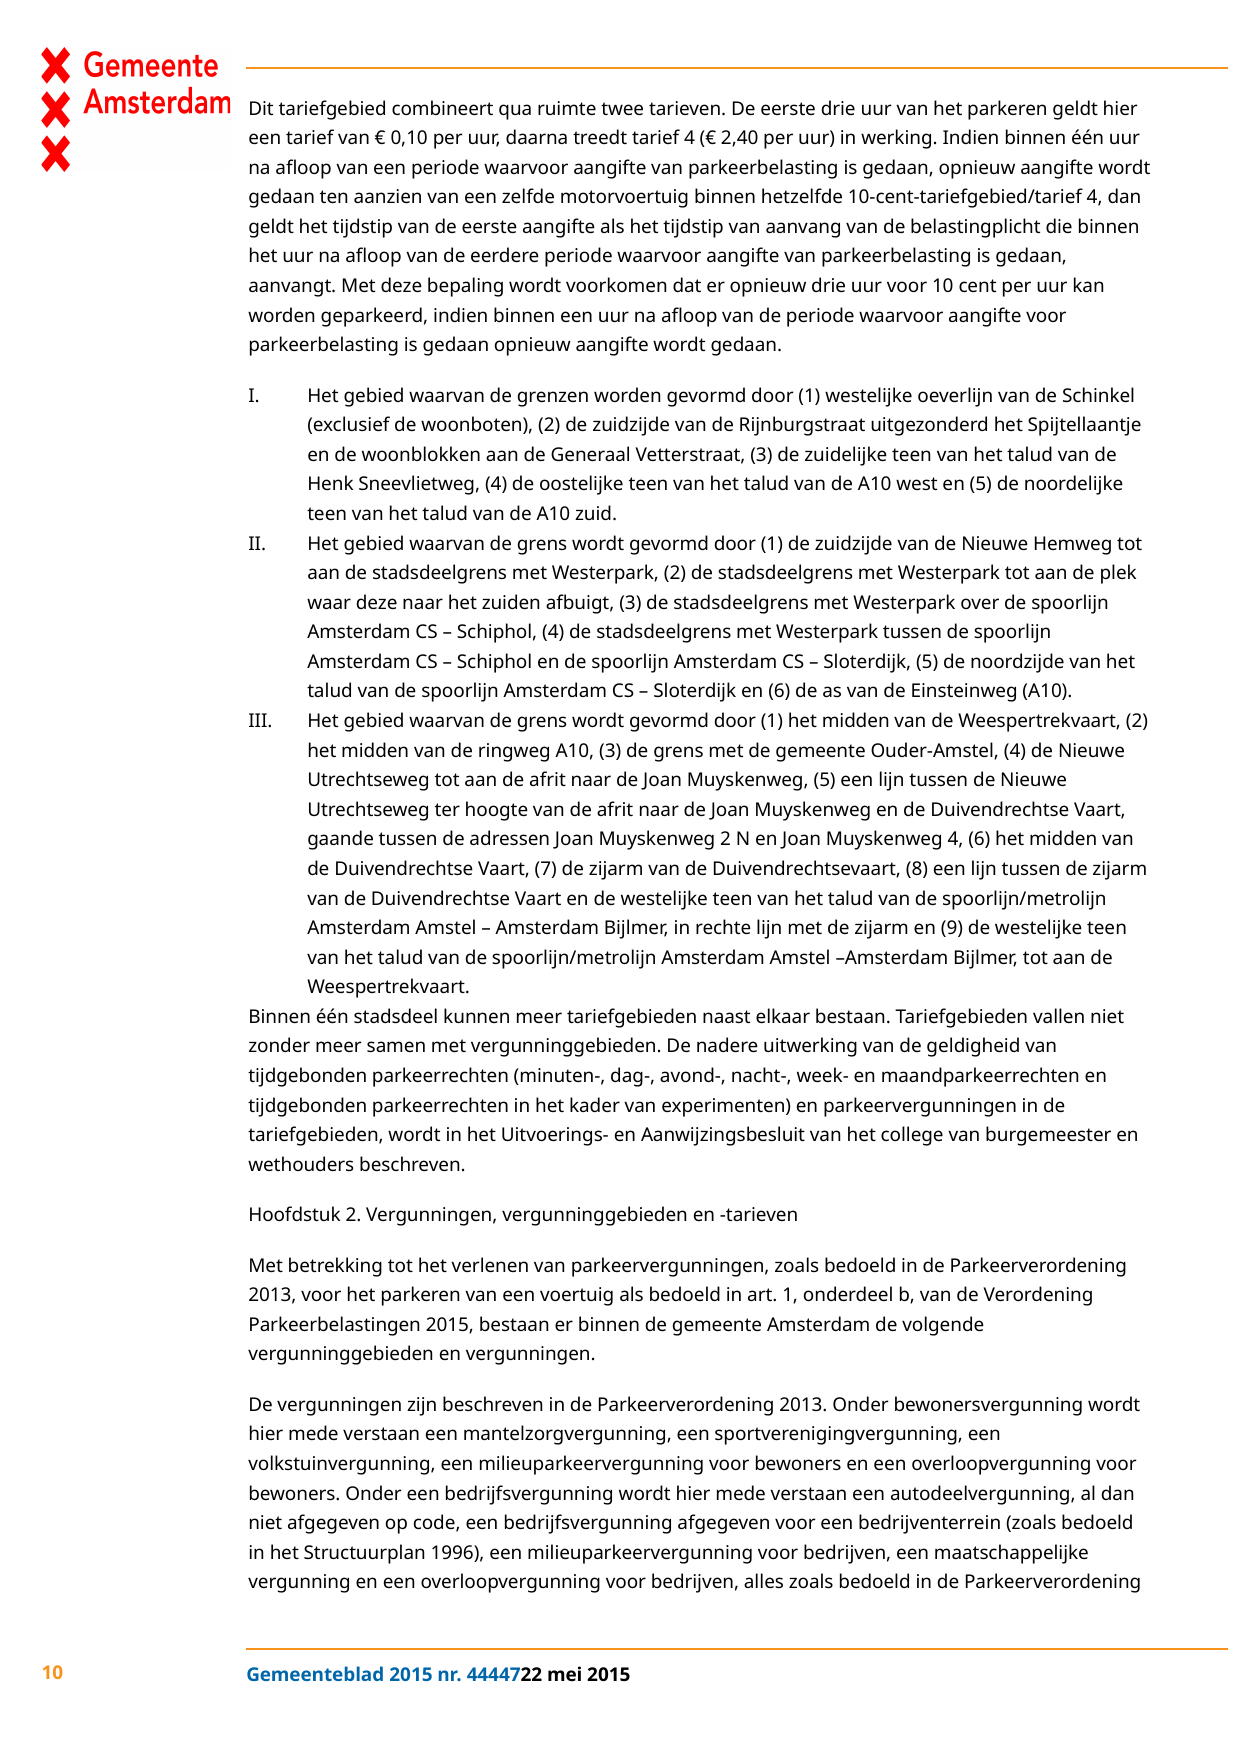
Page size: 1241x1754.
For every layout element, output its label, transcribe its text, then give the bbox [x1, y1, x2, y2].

list Het gebied waarvan de grens wordt gevormd door (1) het midden van de Weespertrekvaart, (2) het midden van de ringweg A10, (3) de grens met de gemeente Ouder-Amstel, (4) de Nieuwe Utrechtseweg tot aan de afrit naar de Joan Muyskenweg, (5) een lijn tussen de Nieuwe Utrechtseweg ter hoogte van de afrit naar de Joan Muyskenweg en de Duivendrechtse Vaart, gaande tussen de adressen Joan Muyskenweg 2 N en Joan Muyskenweg 4, (6) het midden van de Duivendrechtse Vaart, (7) de zijarm van de Duivendrechtsevaart, (8) een lijn tussen de zijarm van de Duivendrechtse Vaart en de westelijke teen van het talud van de spoorlijn/metrolijn Amsterdam Amstel – Amsterdam Bijlmer, in rechte lijn met de zijarm en (9) de westelijke teen van het talud van de spoorlijn/metrolijn Amsterdam Amstel –Amsterdam Bijlmer, tot aan de Weespertrekvaart. [248, 707, 1152, 999]
list Het gebied waarvan de grenzen worden gevormd door (1) westelijke oeverlijn van de Schinkel (exclusief de woonboten), (2) de zuidzijde van de Rijnburgstraat uitgezonderd het Spijtellaantje en de woonblokken aan de Generaal Vetterstraat, (3) de zuidelijke teen van het talud van de Henk Sneevlietweg, (4) de oostelijke teen van het talud van de A10 west en (5) de noordelijke teen van het talud van de A10 zuid. [248, 382, 1152, 526]
text Dit tariefgebied combineert qua ruimte twee tarieven. De eerste drie uur van het parkeren geldt hier een tarief van € 0,10 per uur, daarna treedt tarief 4 (€ 2,40 per uur) in werking. Indien binnen één uur na afloop van een periode waarvoor aangifte van parkeerbelasting is gedaan, opnieuw aangifte wordt gedaan ten aanzien van een zelfde motorvoertuig binnen hetzelfde 10-cent-tariefgebied/tarief 4, dan geldt het tijdstip van de eerste aangifte als het tijdstip van aanvang van de belastingplicht die binnen het uur na afloop van de eerdere periode waarvoor aangifte van parkeerbelasting is gedaan, aanvangt. Met deze bepaling wordt voorkomen dat er opnieuw drie uur voor 10 cent per uur kan worden geparkeerd, indien binnen een uur na afloop van de periode waarvoor aangifte voor parkeerbelasting is gedaan opnieuw aangifte wordt gedaan. [248, 95, 1152, 357]
text Hoofdstuk 2. Vergunningen, vergunninggebieden en -tarieven [248, 1201, 1152, 1227]
list Het gebied waarvan de grens wordt gevormd door (1) de zuidzijde van de Nieuwe Hemweg tot aan de stadsdeelgrens met Westerpark, (2) de stadsdeelgrens met Westerpark tot aan de plek waar deze naar het zuiden afbuigt, (3) de stadsdeelgrens met Westerpark over de spoorlijn Amsterdam CS – Schiphol, (4) de stadsdeelgrens met Westerpark tussen de spoorlijn Amsterdam CS – Schiphol en de spoorlijn Amsterdam CS – Sloterdijk, (5) de noordzijde van het talud van de spoorlijn Amsterdam CS – Sloterdijk en (6) de as van de Einsteinweg (A10). [248, 530, 1152, 703]
text Binnen één stadsdeel kunnen meer tariefgebieden naast elkaar bestaan. Tariefgebieden vallen niet zonder meer samen met vergunninggebieden. De nadere uitwerking van de geldigheid van tijdgebonden parkeerrechten (minuten-, dag-, avond-, nacht-, week- en maandparkeerrechten en tijdgebonden parkeerrechten in het kader van experimenten) en parkeervergunningen in de tariefgebieden, wordt in het Uitvoerings- en Aanwijzingsbesluit van het college van burgemeester en wethouders beschreven. [248, 1003, 1152, 1177]
text De vergunningen zijn beschreven in de Parkeerverordening 2013. Onder bewonersvergunning wordt hier mede verstaan een mantelzorgvergunning, een sportverenigingvergunning, een volkstuinvergunning, een milieuparkeervergunning voor bewoners en een overloopvergunning voor bewoners. Onder een bedrijfsvergunning wordt hier mede verstaan een autodeelvergunning, al dan niet afgegeven op code, een bedrijfsvergunning afgegeven voor een bedrijventerrein (zoals bedoeld in het Structuurplan 1996), een milieuparkeervergunning voor bedrijven, een maatschappelijke vergunning en een overloopvergunning voor bedrijven, alles zoals bedoeld in de Parkeerverordening [248, 1391, 1152, 1594]
text Met betrekking tot het verlenen van parkeervergunningen, zoals bedoeld in de Parkeerverordening 2013, voor het parkeren van een voertuig als bedoeld in art. 1, onderdeel b, van de Verordening Parkeerbelastingen 2015, bestaan er binnen de gemeente Amsterdam de volgende vergunninggebieden en vergunningen. [248, 1252, 1152, 1366]
picture [41, 47, 231, 172]
